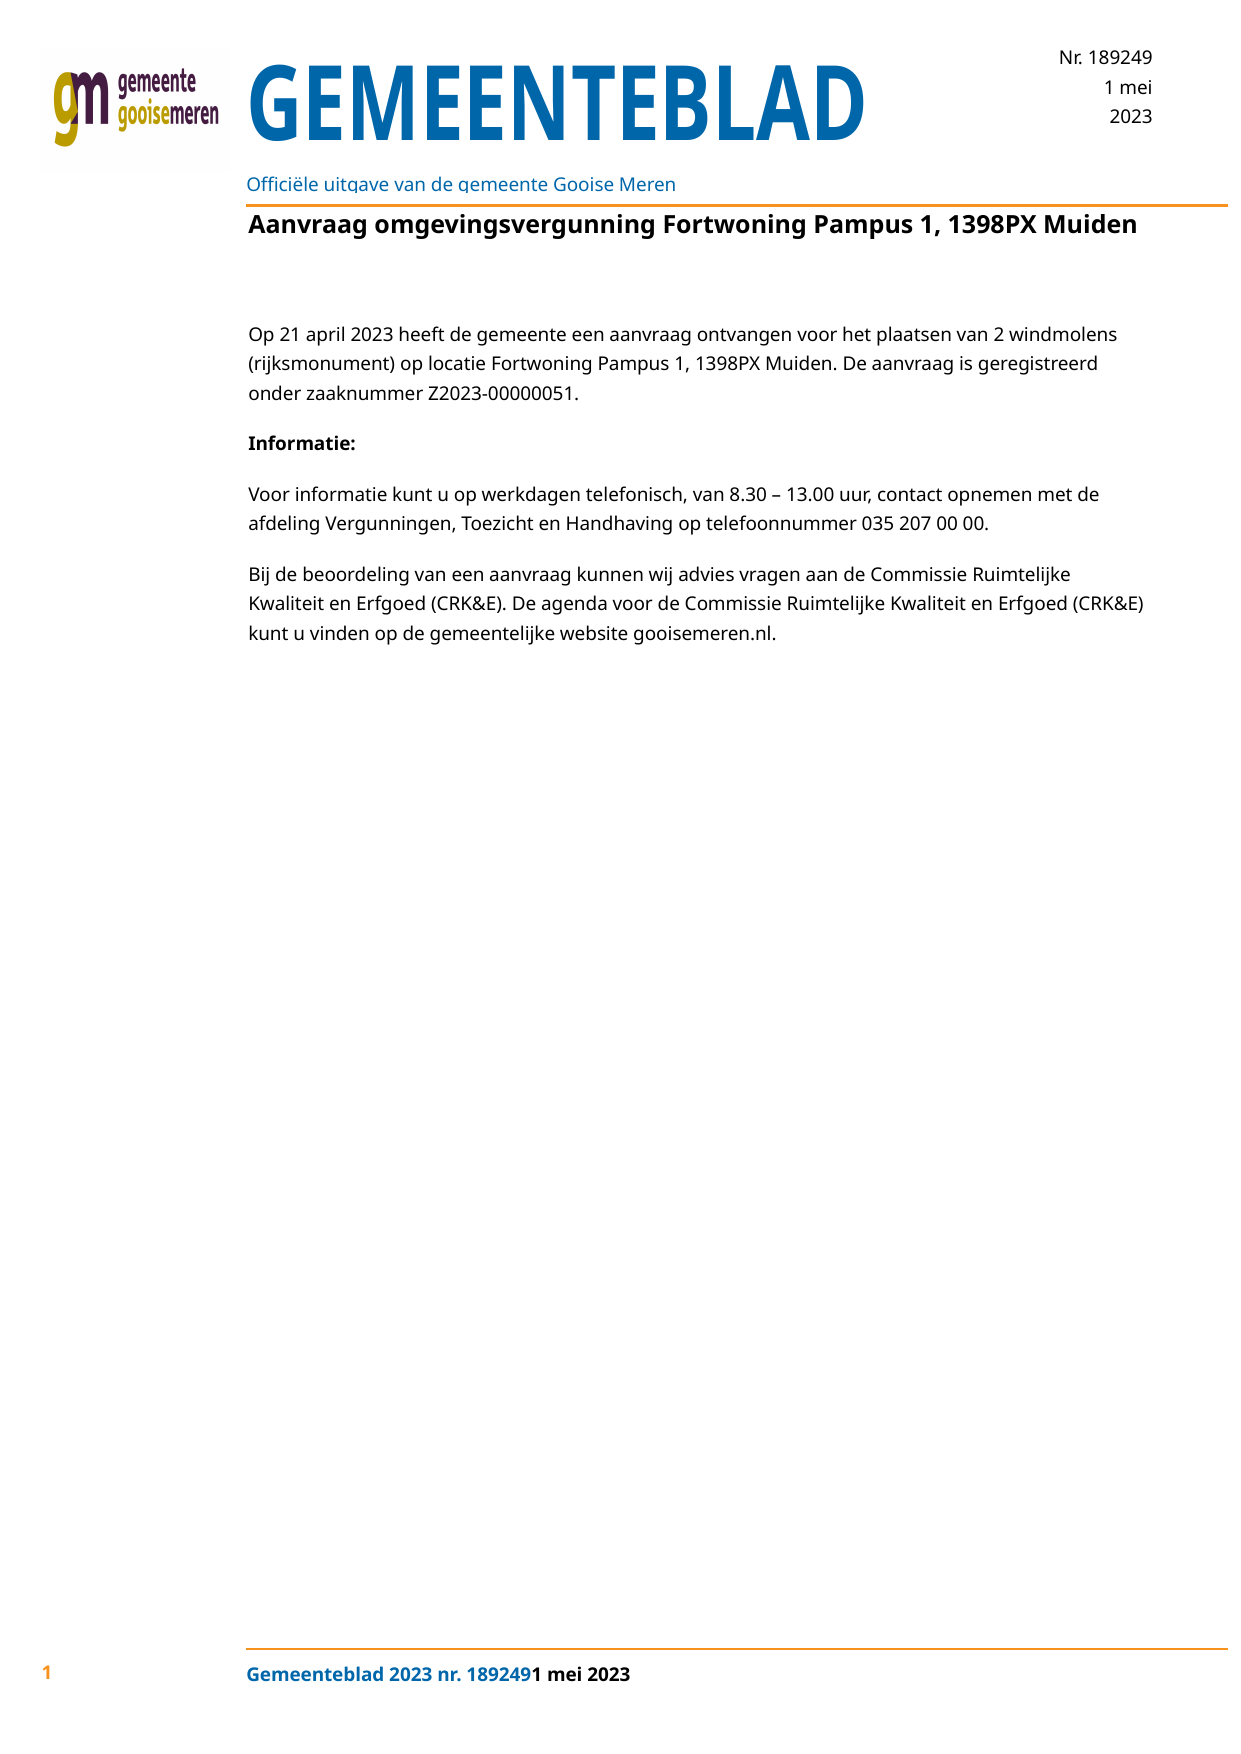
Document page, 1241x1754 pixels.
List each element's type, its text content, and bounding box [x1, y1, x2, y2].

text Informatie: [248, 430, 1152, 456]
text Aanvraag omgevingsvergunning Fortwoning Pampus 1, 1398PX Muiden [248, 207, 1152, 241]
picture [41, 47, 231, 172]
text Voor informatie kunt u op werkdagen telefonisch, van 8.30 – 13.00 uur, contact opnemen met de afdeling Vergunningen, Toezicht en Handhaving op telefoonnummer 035 207 00 00. [248, 481, 1152, 536]
text Op 21 april 2023 heeft de gemeente een aanvraag ontvangen voor het plaatsen van 2 windmolens (rijksmonument) op locatie Fortwoning Pampus 1, 1398PX Muiden. De aanvraag is geregistreerd onder zaaknummer Z2023-00000051. [248, 321, 1152, 406]
text Bij de beoordeling van een aanvraag kunnen wij advies vragen aan de Commissie Ruimtelijke Kwaliteit en Erfgoed (CRK&E). De agenda voor de Commissie Ruimtelijke Kwaliteit en Erfgoed (CRK&E) kunt u vinden op de gemeentelijke website gooisemeren.nl. [248, 561, 1152, 646]
